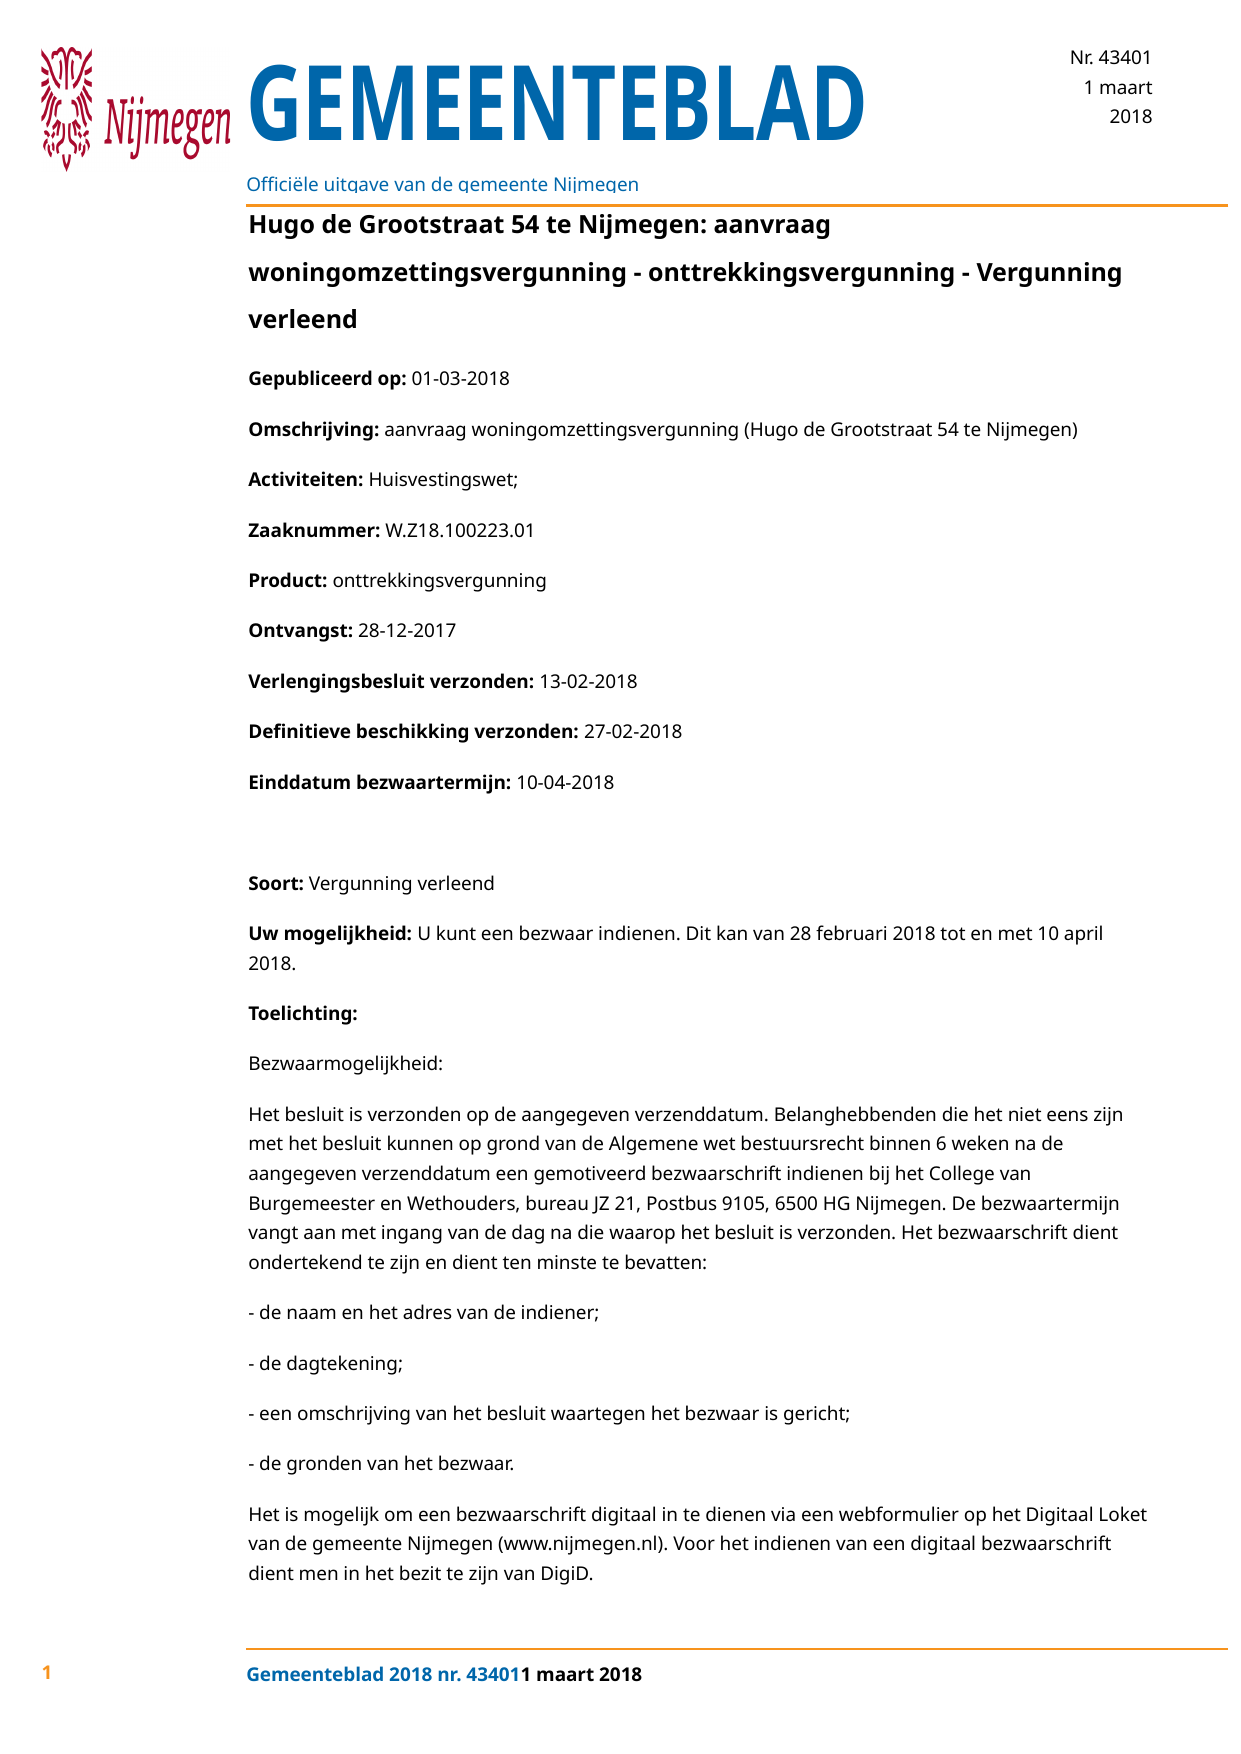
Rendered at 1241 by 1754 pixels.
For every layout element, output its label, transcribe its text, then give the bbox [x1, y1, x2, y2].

text Gepubliceerd op: 01-03-2018 [248, 366, 1152, 391]
text Omschrijving: aanvraag woningomzettingsvergunning (Hugo de Grootstraat 54 te Nijmegen) [248, 416, 1152, 442]
text - een omschrijving van het besluit waartegen het bezwaar is gericht; [248, 1400, 1152, 1426]
text Het is mogelijk om een bezwaarschrift digitaal in te dienen via een webformulier op het Digitaal Loket van de gemeente Nijmegen (www.nijmegen.nl). Voor het indienen van een digitaal bezwaarschrift dient men in het bezit te zijn van DigiD. [248, 1501, 1152, 1586]
text Zaaknummer: W.Z18.100223.01 [248, 517, 1152, 542]
text Verlengingsbesluit verzonden: 13-02-2018 [248, 668, 1152, 694]
text Toelichting: [248, 1000, 1152, 1026]
text Hugo de Grootstraat 54 te Nijmegen: aanvraag woningomzettingsvergunning - onttrekkingsvergunning - Vergunning verleend [248, 207, 1152, 336]
text - de dagtekening; [248, 1350, 1152, 1375]
picture [41, 47, 231, 172]
text Het besluit is verzonden op de aangegeven verzenddatum. Belanghebbenden die het niet eens zijn met het besluit kunnen op grond van de Algemene wet bestuursrecht binnen 6 weken na de aangegeven verzenddatum een gemotiveerd bezwaarschrift indienen bij het College van Burgemeester en Wethouders, bureau JZ 21, Postbus 9105, 6500 HG Nijmegen. De bezwaartermijn vangt aan met ingang van de dag na die waarop het besluit is verzonden. Het bezwaarschrift dient ondertekend te zijn en dient ten minste te bevatten: [248, 1101, 1152, 1274]
text Activiteiten: Huisvestingswet; [248, 466, 1152, 492]
text Uw mogelijkheid: U kunt een bezwaar indienen. Dit kan van 28 februari 2018 tot en met 10 april 2018. [248, 920, 1152, 975]
text Ontvangst: 28-12-2017 [248, 618, 1152, 643]
text Bezwaarmogelijkheid: [248, 1051, 1152, 1076]
text Einddatum bezwaartermijn: 10-04-2018 [248, 769, 1152, 794]
text Definitieve beschikking verzonden: 27-02-2018 [248, 718, 1152, 744]
text - de gronden van het bezwaar. [248, 1451, 1152, 1476]
text Soort: Vergunning verleend [248, 870, 1152, 895]
text Product: onttrekkingsvergunning [248, 567, 1152, 593]
text - de naam en het adres van de indiener; [248, 1299, 1152, 1325]
